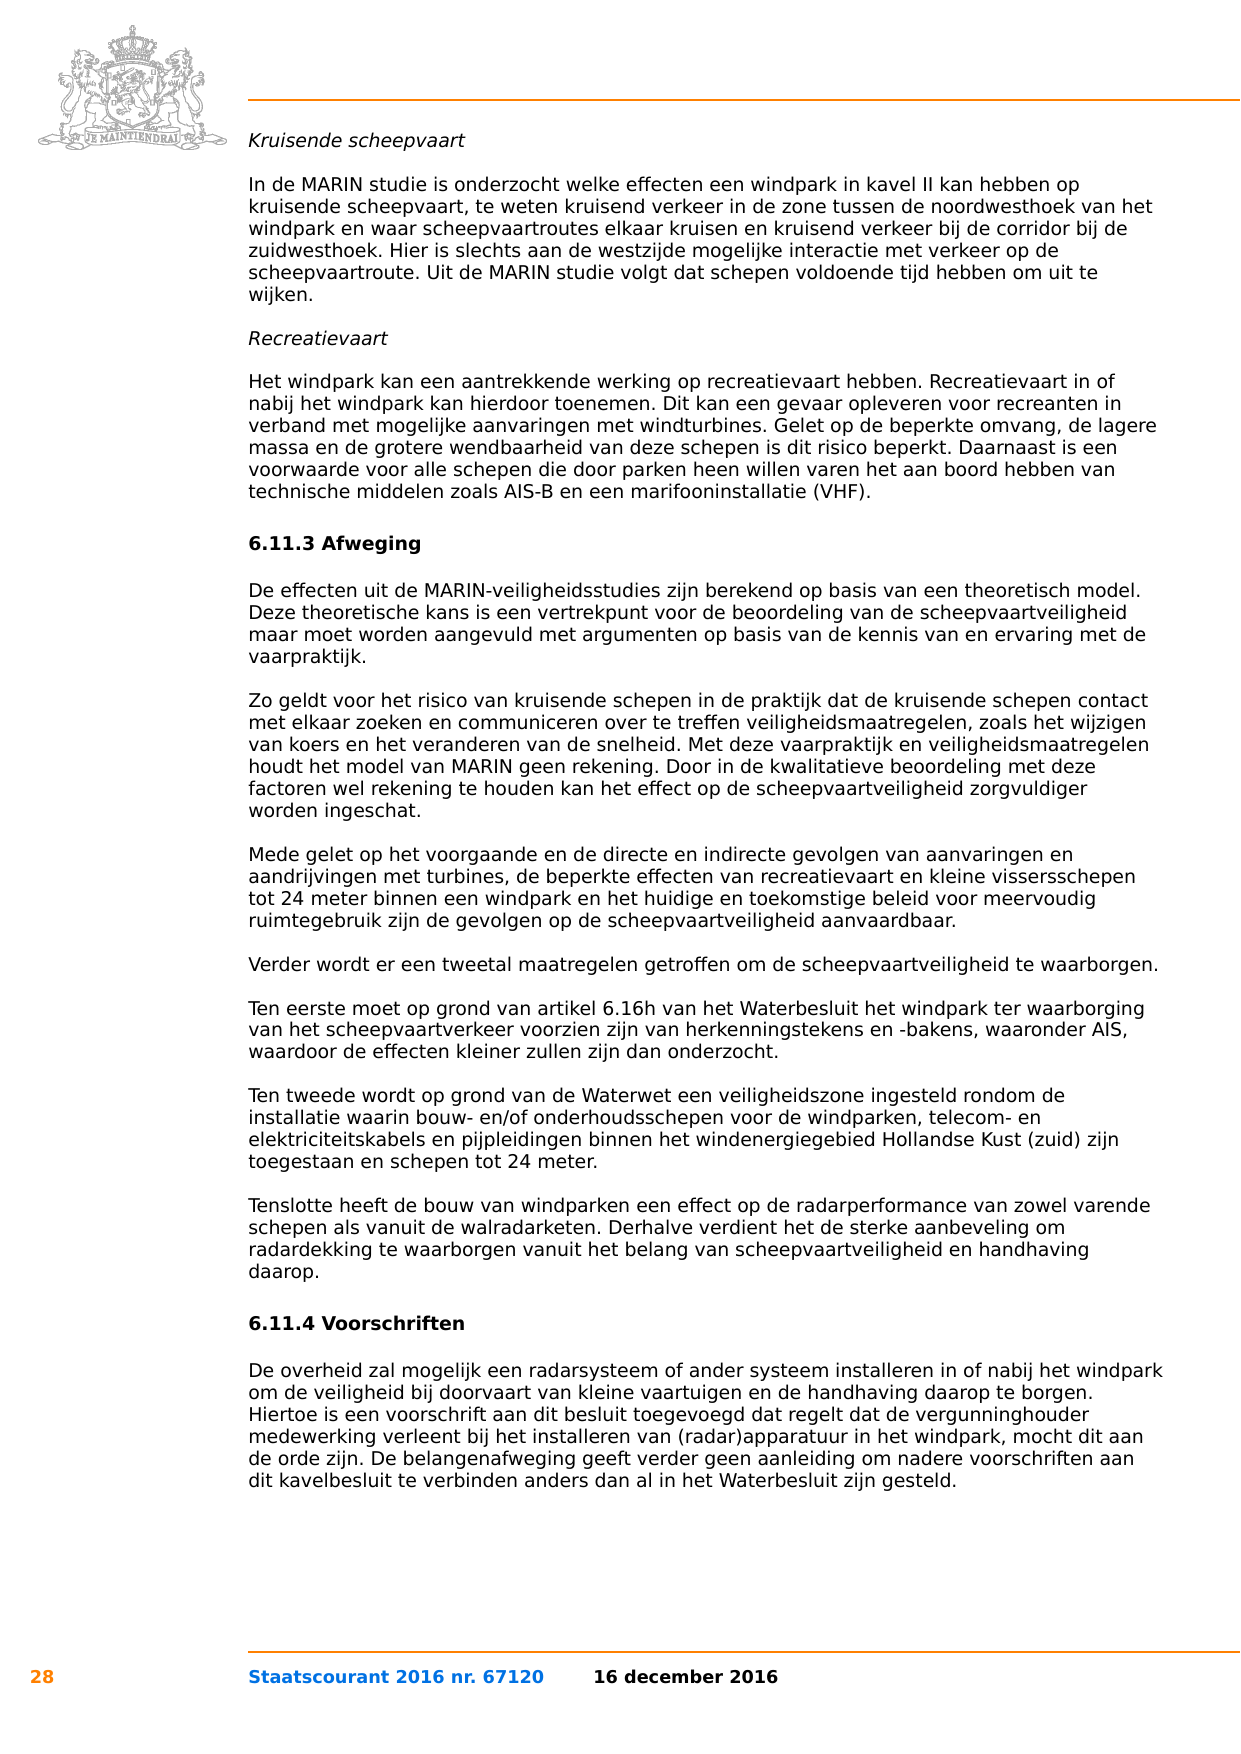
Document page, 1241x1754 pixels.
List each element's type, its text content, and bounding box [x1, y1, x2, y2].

text Zo geldt voor het risico van kruisende schepen in de praktijk dat de kruisende schepen contact met elkaar zoeken en communiceren over te treffen veiligheidsmaatregelen, zoals het wijzigen van koers en het veranderen van de snelheid. Met deze vaarpraktijk en veiligheidsmaatregelen houdt het model van MARIN geen rekening. Door in de kwalitatieve beoordeling met deze factoren wel rekening te houden kan het effect op de scheepvaartveiligheid zorgvuldiger worden ingeschat. [248, 690, 1163, 822]
subtitle Recreatievaart [248, 327, 1163, 349]
subtitle 6.11.3 Afweging [248, 533, 1163, 555]
text Ten eerste moet op grond van artikel 6.16h van het Waterbesluit het windpark ter waarborging van het scheepvaartverkeer voorzien zijn van herkenningstekens en -bakens, waaronder AIS, waardoor de effecten kleiner zullen zijn dan onderzocht. [248, 997, 1163, 1063]
text Verder wordt er een tweetal maatregelen getroffen om de scheepvaartveiligheid te waarborgen. [248, 953, 1163, 976]
text Ten tweede wordt op grond van de Waterwet een veiligheidszone ingesteld rondom de installatie waarin bouw- en/of onderhoudsschepen voor de windparken, telecom- en elektriciteitskabels en pijpleidingen binnen het windenergiegebied Hollandse Kust (zuid) zijn toegestaan en schepen tot 24 meter. [248, 1085, 1163, 1173]
text Tenslotte heeft de bouw van windparken een effect op de radarperformance van zowel varende schepen als vanuit de walradarketen. Derhalve verdient het de sterke aanbeveling om radardekking te waarborgen vanuit het belang van scheepvaartveiligheid en handhaving daarop. [248, 1195, 1163, 1283]
subtitle Kruisende scheepvaart [248, 130, 1163, 152]
text Het windpark kan een aantrekkende werking op recreatievaart hebben. Recreatievaart in of nabij het windpark kan hierdoor toenemen. Dit kan een gevaar opleveren voor recreanten in verband met mogelijke aanvaringen met windturbines. Gelet op de beperkte omvang, de lagere massa en de grotere wendbaarheid van deze schepen is dit risico beperkt. Daarnaast is een voorwaarde voor alle schepen die door parken heen willen varen het aan boord hebben van technische middelen zoals AIS-B en een marifooninstallatie (VHF). [248, 371, 1163, 503]
text De effecten uit de MARIN-veiligheidsstudies zijn berekend op basis van een theoretisch model. Deze theoretische kans is een vertrekpunt voor de beoordeling van de scheepvaartveiligheid maar moet worden aangevuld met argumenten op basis van de kennis van en ervaring met de vaarpraktijk. [248, 580, 1163, 668]
text Mede gelet op het voorgaande en de directe en indirecte gevolgen van aanvaringen en aandrijvingen met turbines, de beperkte effecten van recreatievaart en kleine vissersschepen tot 24 meter binnen een windpark en het huidige en toekomstige beleid voor meervoudig ruimtegebruik zijn de gevolgen op de scheepvaartveiligheid aanvaardbaar. [248, 844, 1163, 932]
text In de MARIN studie is onderzocht welke effecten een windpark in kavel II kan hebben op kruisende scheepvaart, te weten kruisend verkeer in de zone tussen de noordwesthoek van het windpark en waar scheepvaartroutes elkaar kruisen en kruisend verkeer bij de corridor bij de zuidwesthoek. Hier is slechts aan de westzijde mogelijke interactie met verkeer op de scheepvaartroute. Uit de MARIN studie volgt dat schepen voldoende tijd hebben om uit te wijken. [248, 174, 1163, 306]
text De overheid zal mogelijk een radarsysteem of ander systeem installeren in of nabij het windpark om de veiligheid bij doorvaart van kleine vaartuigen en de handhaving daarop te borgen. Hiertoe is een voorschrift aan dit besluit toegevoegd dat regelt dat de vergunninghouder medewerking verleent bij het installeren van (radar)apparatuur in het windpark, mocht dit aan de orde zijn. De belangenafweging geeft verder geen aanleiding om nadere voorschriften aan dit kavelbesluit te verbinden anders dan al in het Waterbesluit zijn gesteld. [248, 1360, 1163, 1492]
subtitle 6.11.4 Voorschriften [248, 1313, 1163, 1335]
picture [38, 25, 227, 150]
